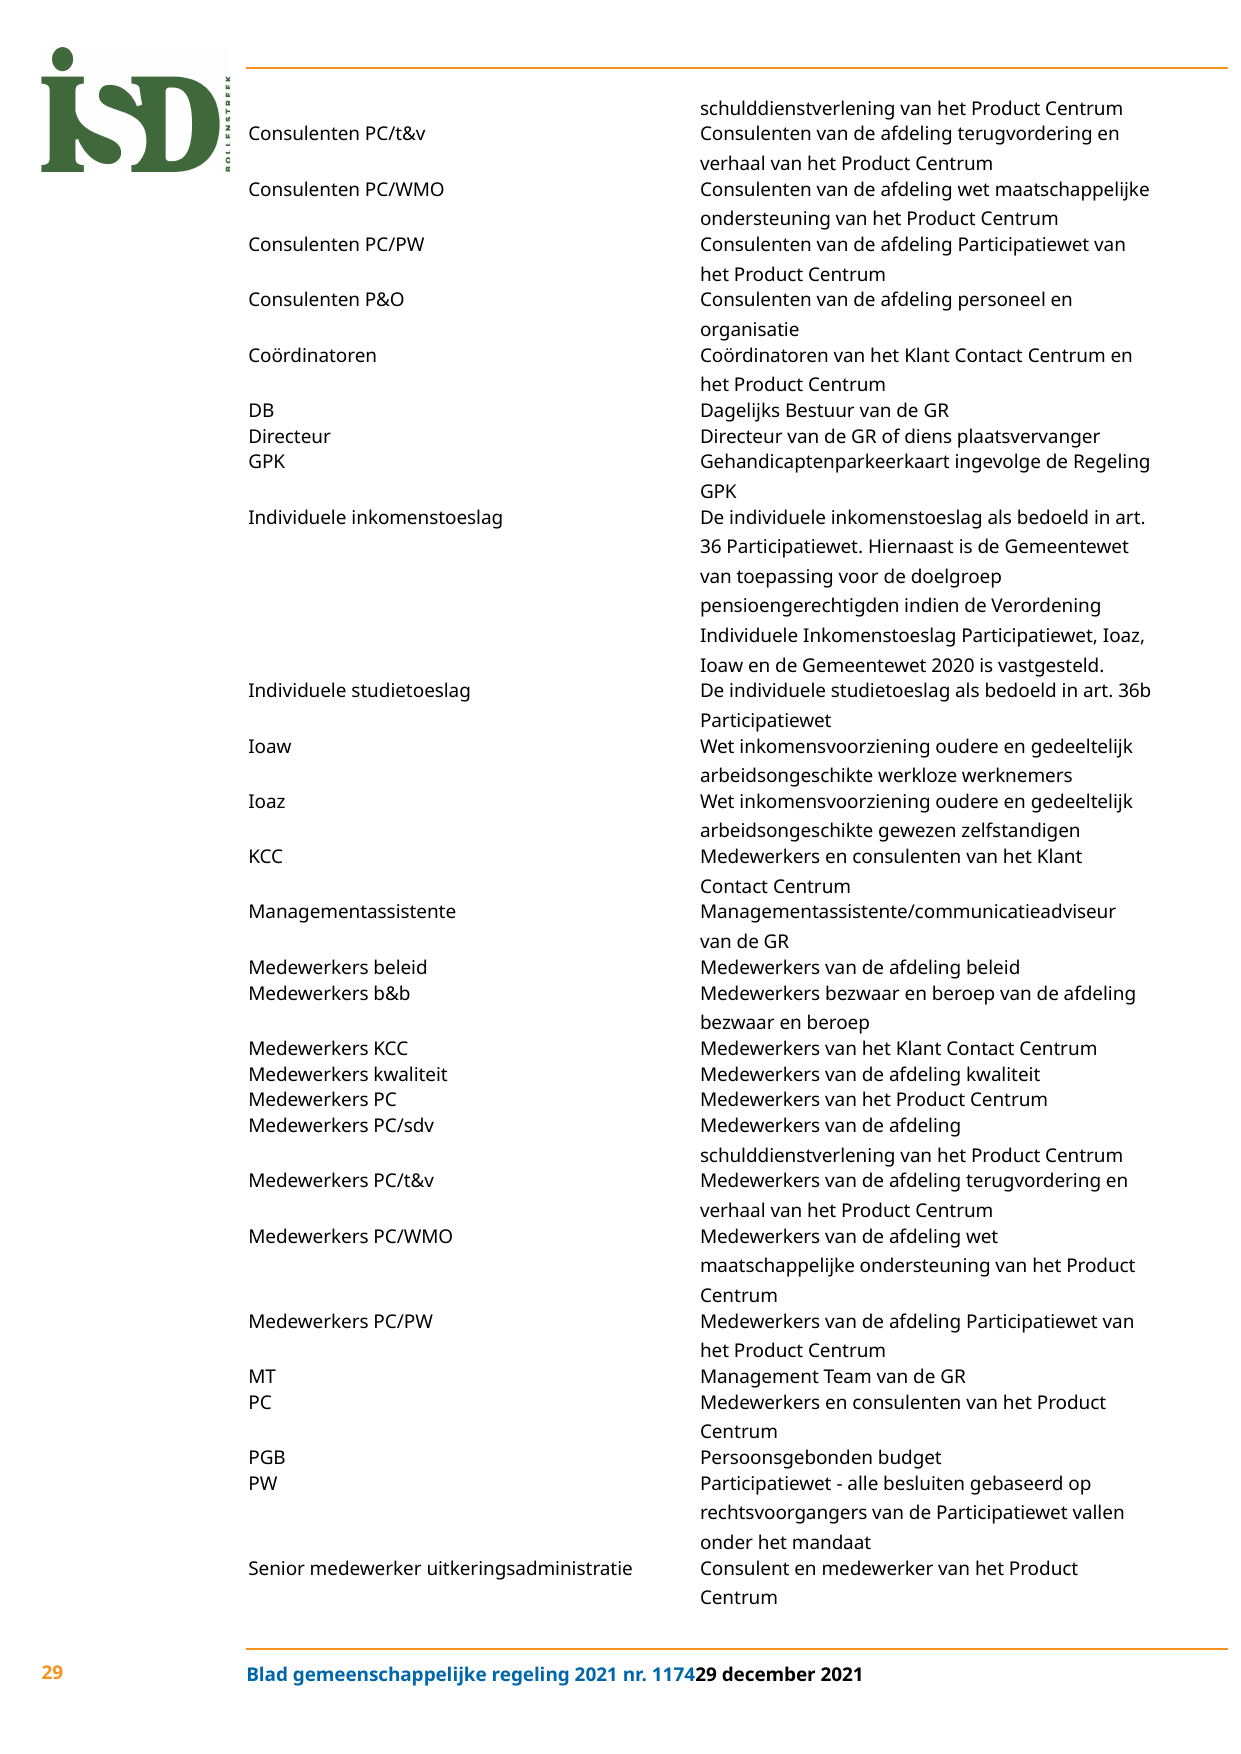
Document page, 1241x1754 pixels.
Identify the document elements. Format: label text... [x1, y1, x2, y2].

table_cell Medewerkers beleid [248, 954, 700, 980]
table_cell PW [248, 1470, 700, 1555]
table_cell Medewerkers van de afdeling kwaliteit [700, 1061, 1152, 1087]
table_cell Directeur [248, 423, 700, 448]
table_cell Medewerkers van het Klant Contact Centrum [700, 1035, 1152, 1061]
table_cell PGB [248, 1444, 700, 1470]
table_cell [248, 95, 700, 121]
table_cell Ioaw [248, 733, 700, 788]
table_cell Consulent en medewerker van het Product Centrum [700, 1555, 1152, 1610]
table_cell Medewerkers PC [248, 1087, 700, 1112]
table_cell Medewerkers van de afdeling Participatiewet van het Product Centrum [700, 1308, 1152, 1363]
table_cell Medewerkers en consulenten van het Product Centrum [700, 1389, 1152, 1444]
table_cell Coördinatoren [248, 342, 700, 397]
table_cell Medewerkers van de afdeling schulddienstverlening van het Product Centrum [700, 1112, 1152, 1168]
table_cell Ioaz [248, 788, 700, 843]
table_cell Medewerkers van de afdeling terugvordering en verhaal van het Product Centrum [700, 1168, 1152, 1223]
table_cell DB [248, 397, 700, 423]
table_cell Consulenten PC/PW [248, 231, 700, 286]
table_cell Consulenten PC/WMO [248, 176, 700, 231]
table_cell Individuele inkomenstoeslag [248, 504, 700, 677]
table_cell Consulenten P&O [248, 286, 700, 342]
table_cell Managementassistente/communicatieadviseur van de GR [700, 899, 1152, 954]
table_cell Gehandicaptenparkeerkaart ingevolge de Regeling GPK [700, 449, 1152, 504]
table_cell Medewerkers b&b [248, 980, 700, 1035]
table_cell Medewerkers PC/sdv [248, 1112, 700, 1168]
table_cell Medewerkers van het Product Centrum [700, 1087, 1152, 1112]
table_cell Consulenten van de afdeling terugvordering en verhaal van het Product Centrum [700, 121, 1152, 176]
table_cell Participatiewet - alle besluiten gebaseerd op rechtsvoorgangers van de Participatiewet vallen onder het mandaat [700, 1470, 1152, 1555]
picture [41, 47, 231, 172]
table_cell MT [248, 1363, 700, 1389]
table_cell schulddienstverlening van het Product Centrum [700, 95, 1152, 121]
table_cell De individuele studietoeslag als bedoeld in art. 36b Participatiewet [700, 678, 1152, 733]
table_cell Coördinatoren van het Klant Contact Centrum en het Product Centrum [700, 342, 1152, 397]
table_cell Medewerkers PC/t&v [248, 1168, 700, 1223]
table_cell Wet inkomensvoorziening oudere en gedeeltelijk arbeidsongeschikte gewezen zelfstandigen [700, 788, 1152, 843]
table_cell Management Team van de GR [700, 1363, 1152, 1389]
table_cell Directeur van de GR of diens plaatsvervanger [700, 423, 1152, 448]
table_cell Senior medewerker uitkeringsadministratie [248, 1555, 700, 1610]
table_cell Consulenten van de afdeling wet maatschappelijke ondersteuning van het Product Centrum [700, 176, 1152, 231]
table_cell Medewerkers KCC [248, 1035, 700, 1061]
table_cell Medewerkers PC/WMO [248, 1223, 700, 1308]
table_cell Dagelijks Bestuur van de GR [700, 397, 1152, 423]
table_cell GPK [248, 449, 700, 504]
table_cell Medewerkers PC/PW [248, 1308, 700, 1363]
table_cell Managementassistente [248, 899, 700, 954]
table_cell Persoonsgebonden budget [700, 1444, 1152, 1470]
table_cell PC [248, 1389, 700, 1444]
table_cell De individuele inkomenstoeslag als bedoeld in art. 36 Participatiewet. Hiernaast is de Gemeentewet van toepassing voor de doelgroep pensioengerechtigden indien de Verordening Individuele Inkomenstoeslag Participatiewet, Ioaz, Ioaw en de Gemeentewet 2020 is vastgesteld. [700, 504, 1152, 677]
table_cell Consulenten van de afdeling Participatiewet van het Product Centrum [700, 231, 1152, 286]
table_cell KCC [248, 844, 700, 899]
table_cell Medewerkers en consulenten van het Klant Contact Centrum [700, 844, 1152, 899]
table_cell Medewerkers van de afdeling beleid [700, 954, 1152, 980]
table_cell Wet inkomensvoorziening oudere en gedeeltelijk arbeidsongeschikte werkloze werknemers [700, 733, 1152, 788]
table_cell Individuele studietoeslag [248, 678, 700, 733]
table_cell Consulenten PC/t&v [248, 121, 700, 176]
table_cell Consulenten van de afdeling personeel en organisatie [700, 286, 1152, 342]
table_cell Medewerkers bezwaar en beroep van de afdeling bezwaar en beroep [700, 980, 1152, 1035]
table_cell Medewerkers van de afdeling wet maatschappelijke ondersteuning van het Product Centrum [700, 1223, 1152, 1308]
table_cell Medewerkers kwaliteit [248, 1061, 700, 1087]
